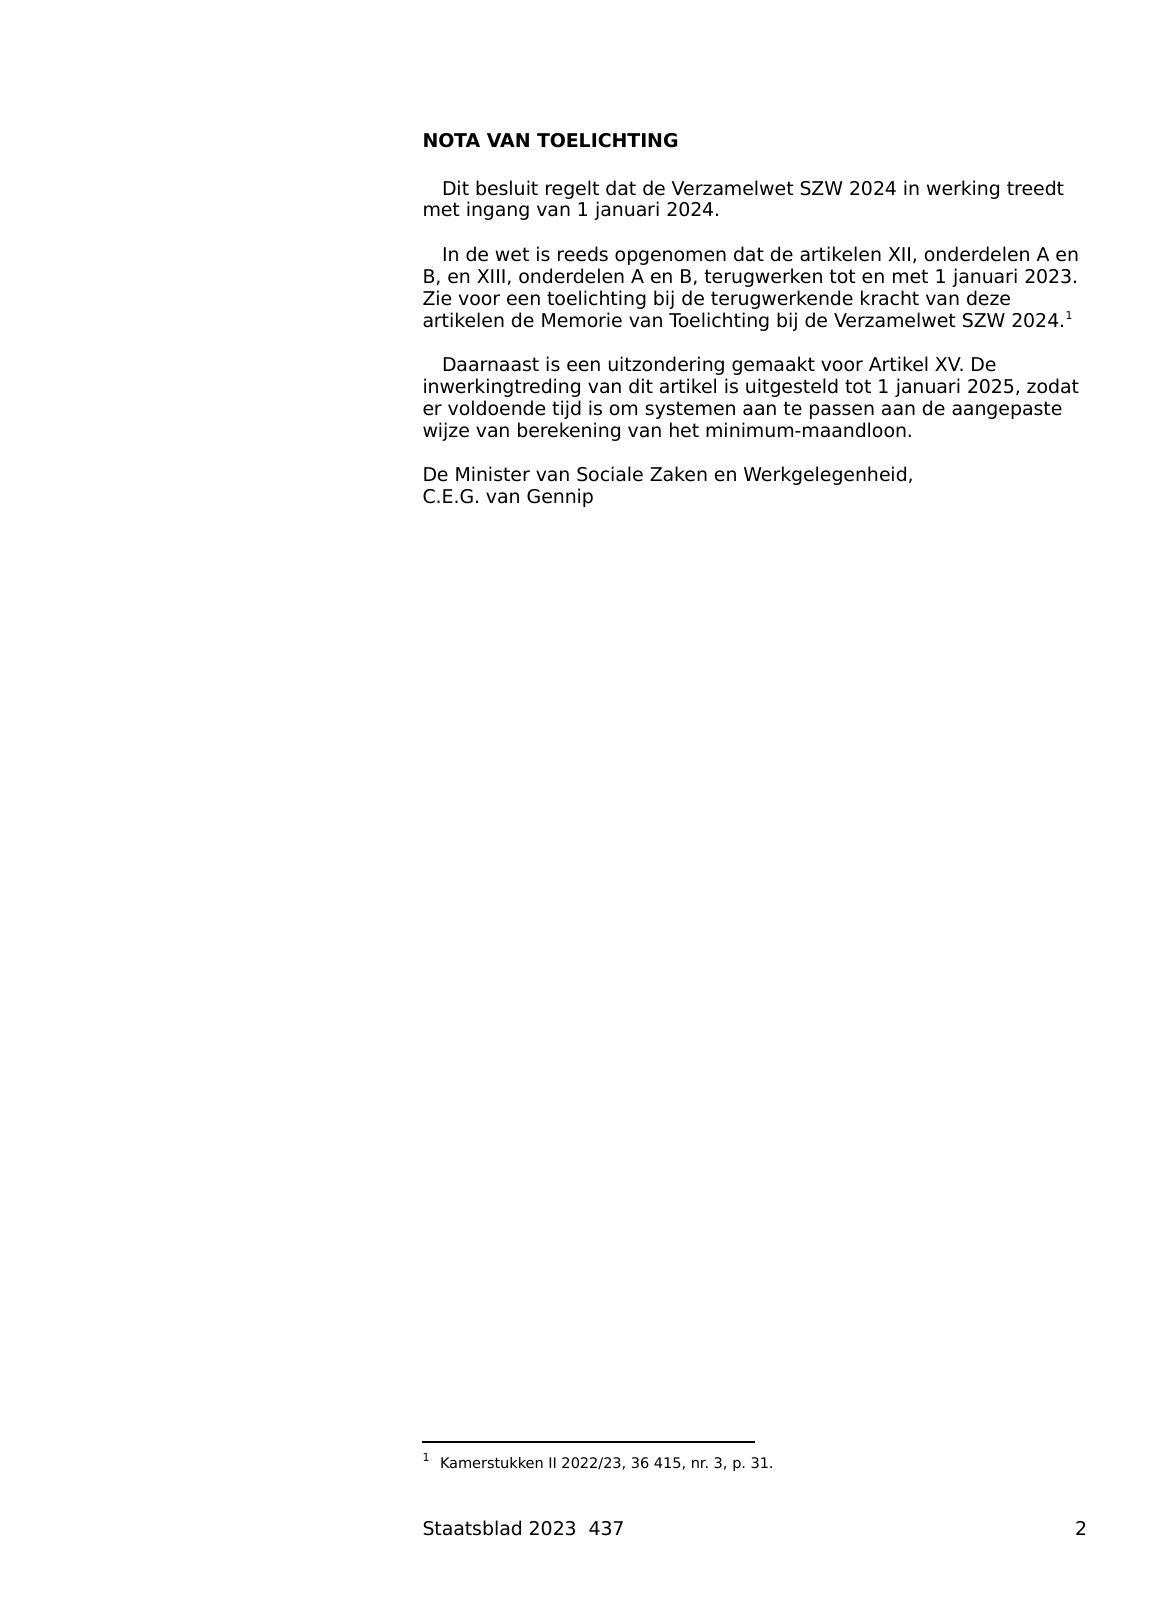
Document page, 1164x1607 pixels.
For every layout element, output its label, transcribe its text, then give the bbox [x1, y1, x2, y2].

text Daarnaast is een uitzondering gemaakt voor Artikel XV. De inwerkingtreding van dit artikel is uitgesteld tot 1 januari 2025, zodat er voldoende tijd is om systemen aan te passen aan de aangepaste wijze van berekening van het minimum-maandloon. [422, 354, 1087, 442]
text Kamerstukken II 2022/23, 36 415, nr. 3, p. 31. [422, 1451, 1087, 1473]
text Dit besluit regelt dat de Verzamelwet SZW 2024 in werking treedt met ingang van 1 januari 2024. [422, 177, 1087, 221]
text De Minister van Sociale Zaken en Werkgelegenheid, C.E.G. van Gennip [422, 464, 1087, 508]
subtitle NOTA VAN TOELICHTING [422, 130, 1087, 152]
text In de wet is reeds opgenomen dat de artikelen XII, onderdelen A en B, en XIII, onderdelen A en B, terugwerken tot en met 1 januari 2023. Zie voor een toelichting bij de terugwerkende kracht van deze artikelen de Memorie van Toelichting bij de Verzamelwet SZW 2024. [422, 243, 1087, 331]
